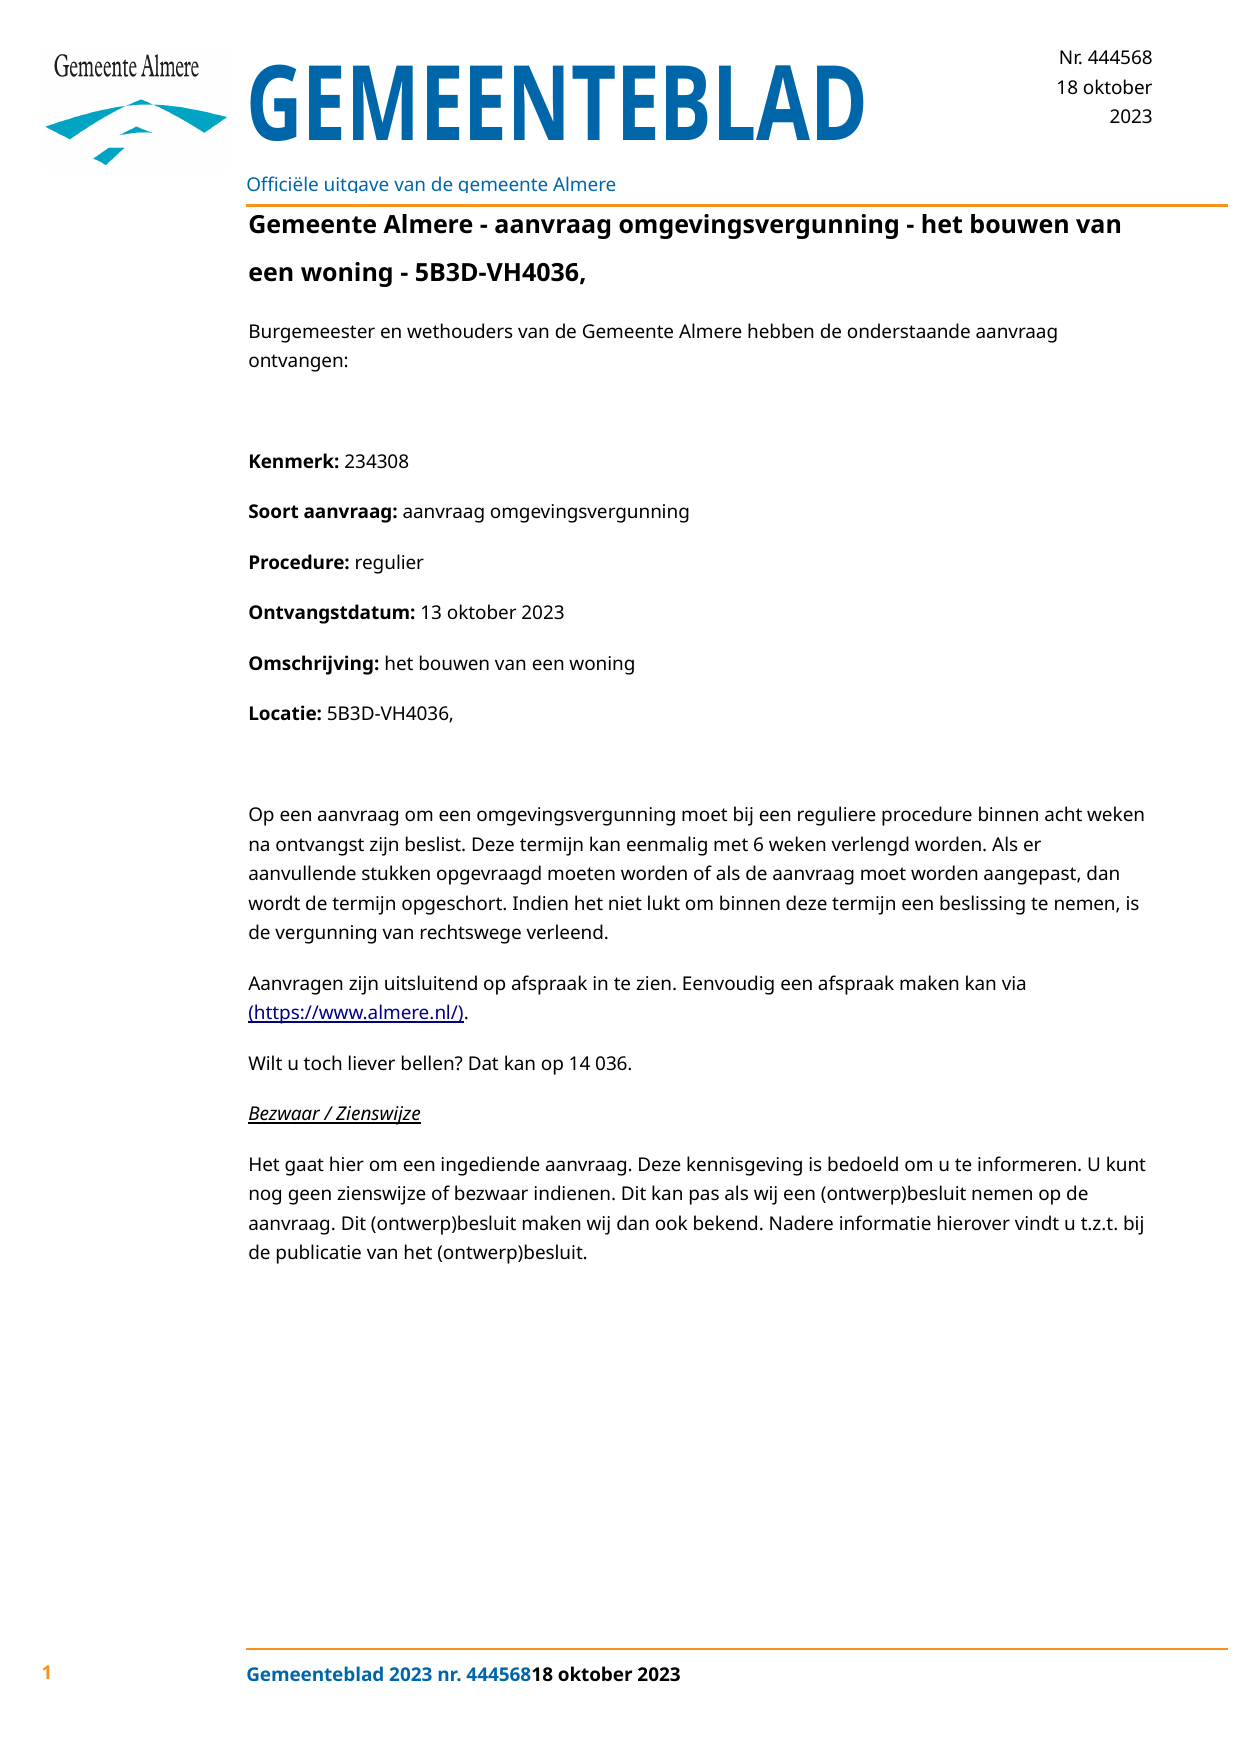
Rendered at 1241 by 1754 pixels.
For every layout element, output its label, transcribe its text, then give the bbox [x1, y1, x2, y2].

text Gemeente Almere - aanvraag omgevingsvergunning - het bouwen van een woning - 5B3D-VH4036, [248, 207, 1152, 288]
text Locatie: 5B3D-VH4036, [248, 700, 1152, 726]
text Burgemeester en wethouders van de Gemeente Almere hebben de onderstaande aanvraag ontvangen: [248, 318, 1152, 373]
text Op een aanvraag om een omgevingsvergunning moet bij een reguliere procedure binnen acht weken na ontvangst zijn beslist. Deze termijn kan eenmalig met 6 weken verlengd worden. Als er aanvullende stukken opgevraagd moeten worden of als de aanvraag moet worden aangepast, dan wordt de termijn opgeschort. Indien het niet lukt om binnen deze termijn een beslissing te nemen, is de vergunning van rechtswege verleend. [248, 801, 1152, 945]
text Soort aanvraag: aanvraag omgevingsvergunning [248, 499, 1152, 524]
text Aanvragen zijn uitsluitend op afspraak in te zien. Eenvoudig een afspraak maken kan via (https://www.almere.nl/). [248, 970, 1152, 1025]
text Omschrijving: het bouwen van een woning [248, 650, 1152, 676]
text Het gaat hier om een ingediende aanvraag. Deze kennisgeving is bedoeld om u te informeren. U kunt nog geen zienswijze of bezwaar indienen. Dit kan pas als wij een (ontwerp)besluit nemen op de aanvraag. Dit (ontwerp)besluit maken wij dan ook bekend. Nadere informatie hierover vindt u t.z.t. bij de publicatie van het (ontwerp)besluit. [248, 1151, 1152, 1265]
text Kenmerk: 234308 [248, 448, 1152, 474]
text Ontvangstdatum: 13 oktober 2023 [248, 599, 1152, 625]
text Procedure: regulier [248, 549, 1152, 575]
picture [41, 47, 231, 172]
text Bezwaar / Zienswijze [248, 1100, 1152, 1126]
text Wilt u toch liever bellen? Dat kan op 14 036. [248, 1050, 1152, 1076]
